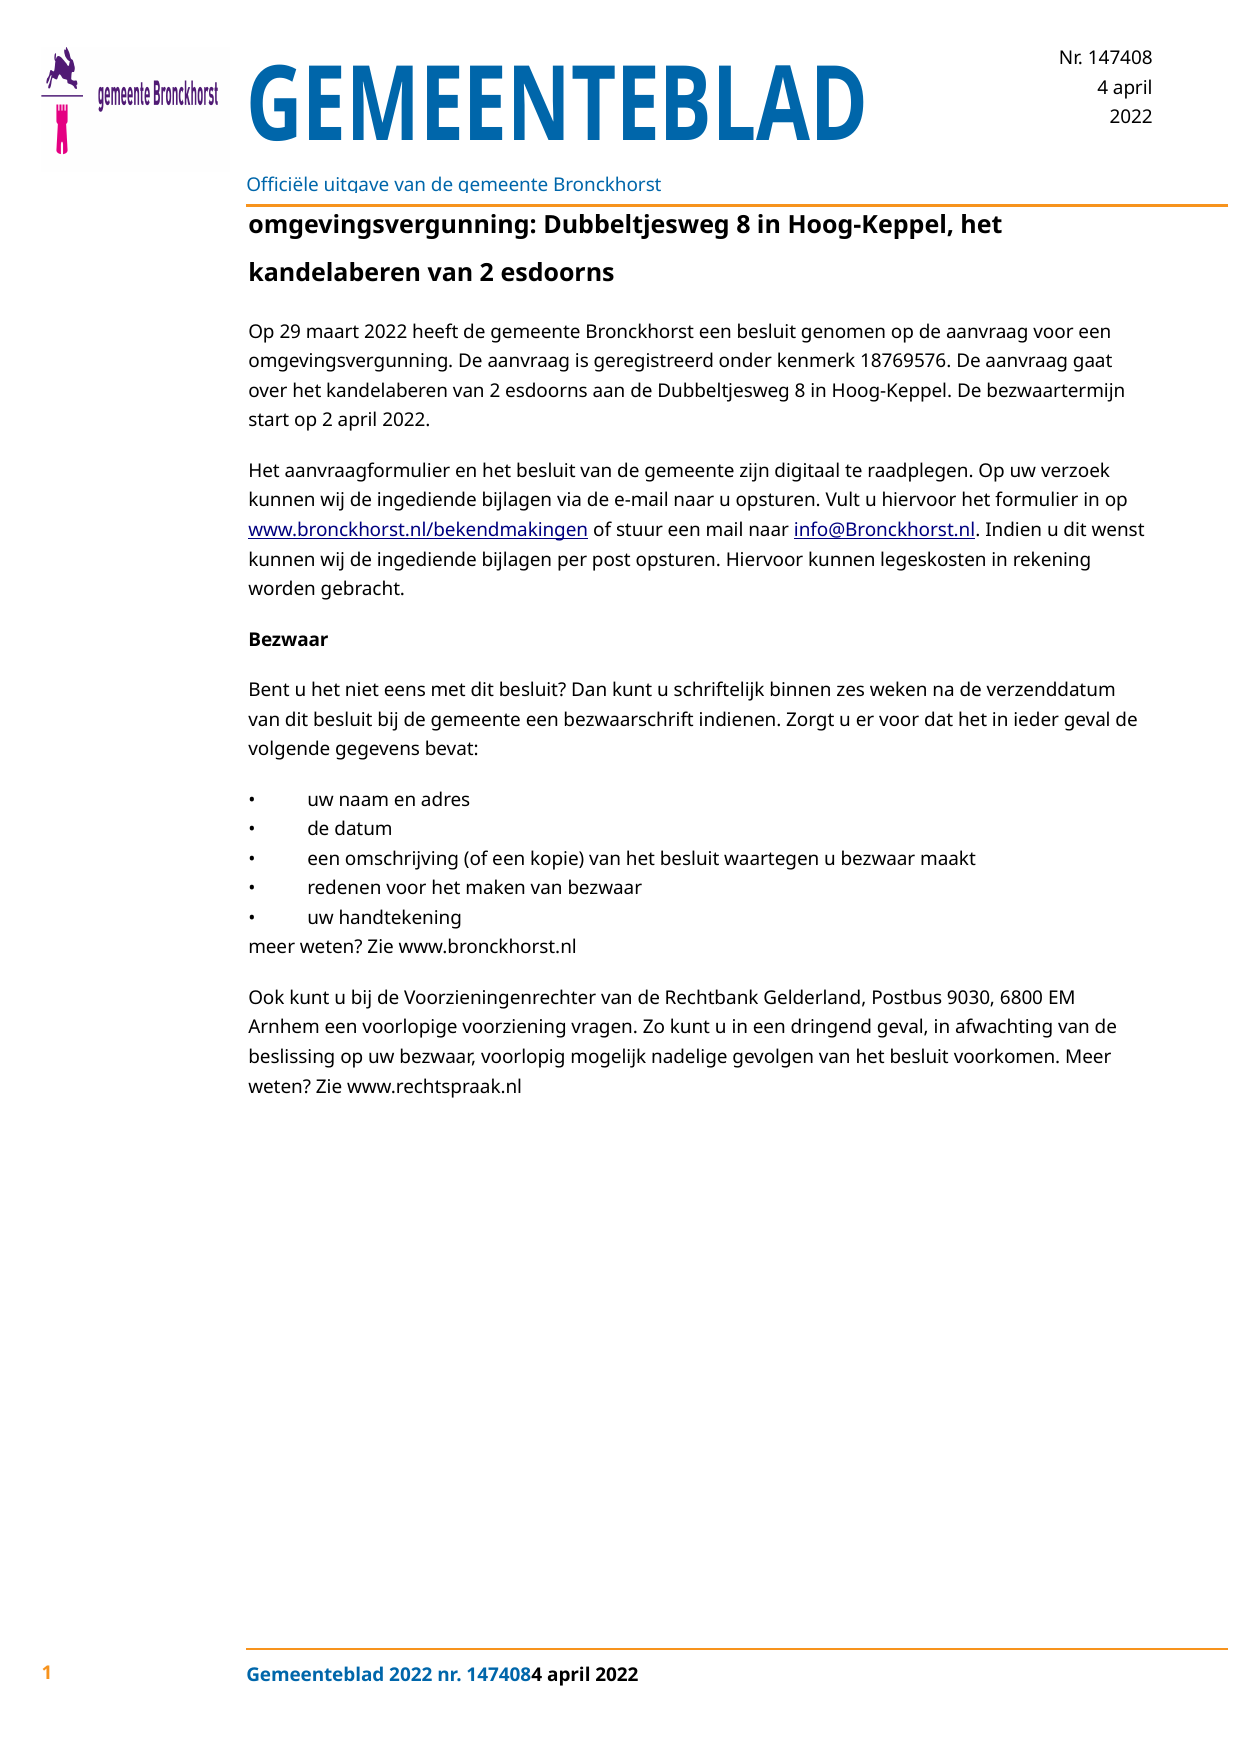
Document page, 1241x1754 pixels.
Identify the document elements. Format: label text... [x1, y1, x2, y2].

text Het aanvraagformulier en het besluit van de gemeente zijn digitaal te raadplegen. Op uw verzoek kunnen wij de ingediende bijlagen via de e-mail naar u opsturen. Vult u hiervoor het formulier in op www.bronckhorst.nl/bekendmakingen of stuur een mail naar info@Bronckhorst.nl. Indien u dit wenst kunnen wij de ingediende bijlagen per post opsturen. Hiervoor kunnen legeskosten in rekening worden gebracht. [248, 457, 1152, 601]
list de datum [248, 815, 1152, 841]
list redenen voor het maken van bezwaar [248, 874, 1152, 900]
text Bent u het niet eens met dit besluit? Dan kunt u schriftelijk binnen zes weken na de verzenddatum van dit besluit bij de gemeente een bezwaarschrift indienen. Zorgt u er voor dat het in ieder geval de volgende gegevens bevat: [248, 676, 1152, 761]
text Op 29 maart 2022 heeft de gemeente Bronckhorst een besluit genomen op de aanvraag voor een omgevingsvergunning. De aanvraag is geregistreerd onder kenmerk 18769576. De aanvraag gaat over het kandelaberen van 2 esdoorns aan de Dubbeltjesweg 8 in Hoog-Keppel. De bezwaartermijn start op 2 april 2022. [248, 318, 1152, 432]
list uw handtekening [248, 904, 1152, 930]
text omgevingsvergunning: Dubbeltjesweg 8 in Hoog-Keppel, het kandelaberen van 2 esdoorns [248, 207, 1152, 288]
list uw naam en adres [248, 786, 1152, 812]
picture [41, 47, 231, 172]
text meer weten? Zie www.bronckhorst.nl [248, 934, 1152, 959]
list een omschrijving (of een kopie) van het besluit waartegen u bezwaar maakt [248, 845, 1152, 871]
text Bezwaar [248, 626, 1152, 652]
text Ook kunt u bij de Voorzieningenrechter van de Rechtbank Gelderland, Postbus 9030, 6800 EM Arnhem een voorlopige voorziening vragen. Zo kunt u in een dringend geval, in afwachting van de beslissing op uw bezwaar, voorlopig mogelijk nadelige gevolgen van het besluit voorkomen. Meer weten? Zie www.rechtspraak.nl [248, 984, 1152, 1099]
